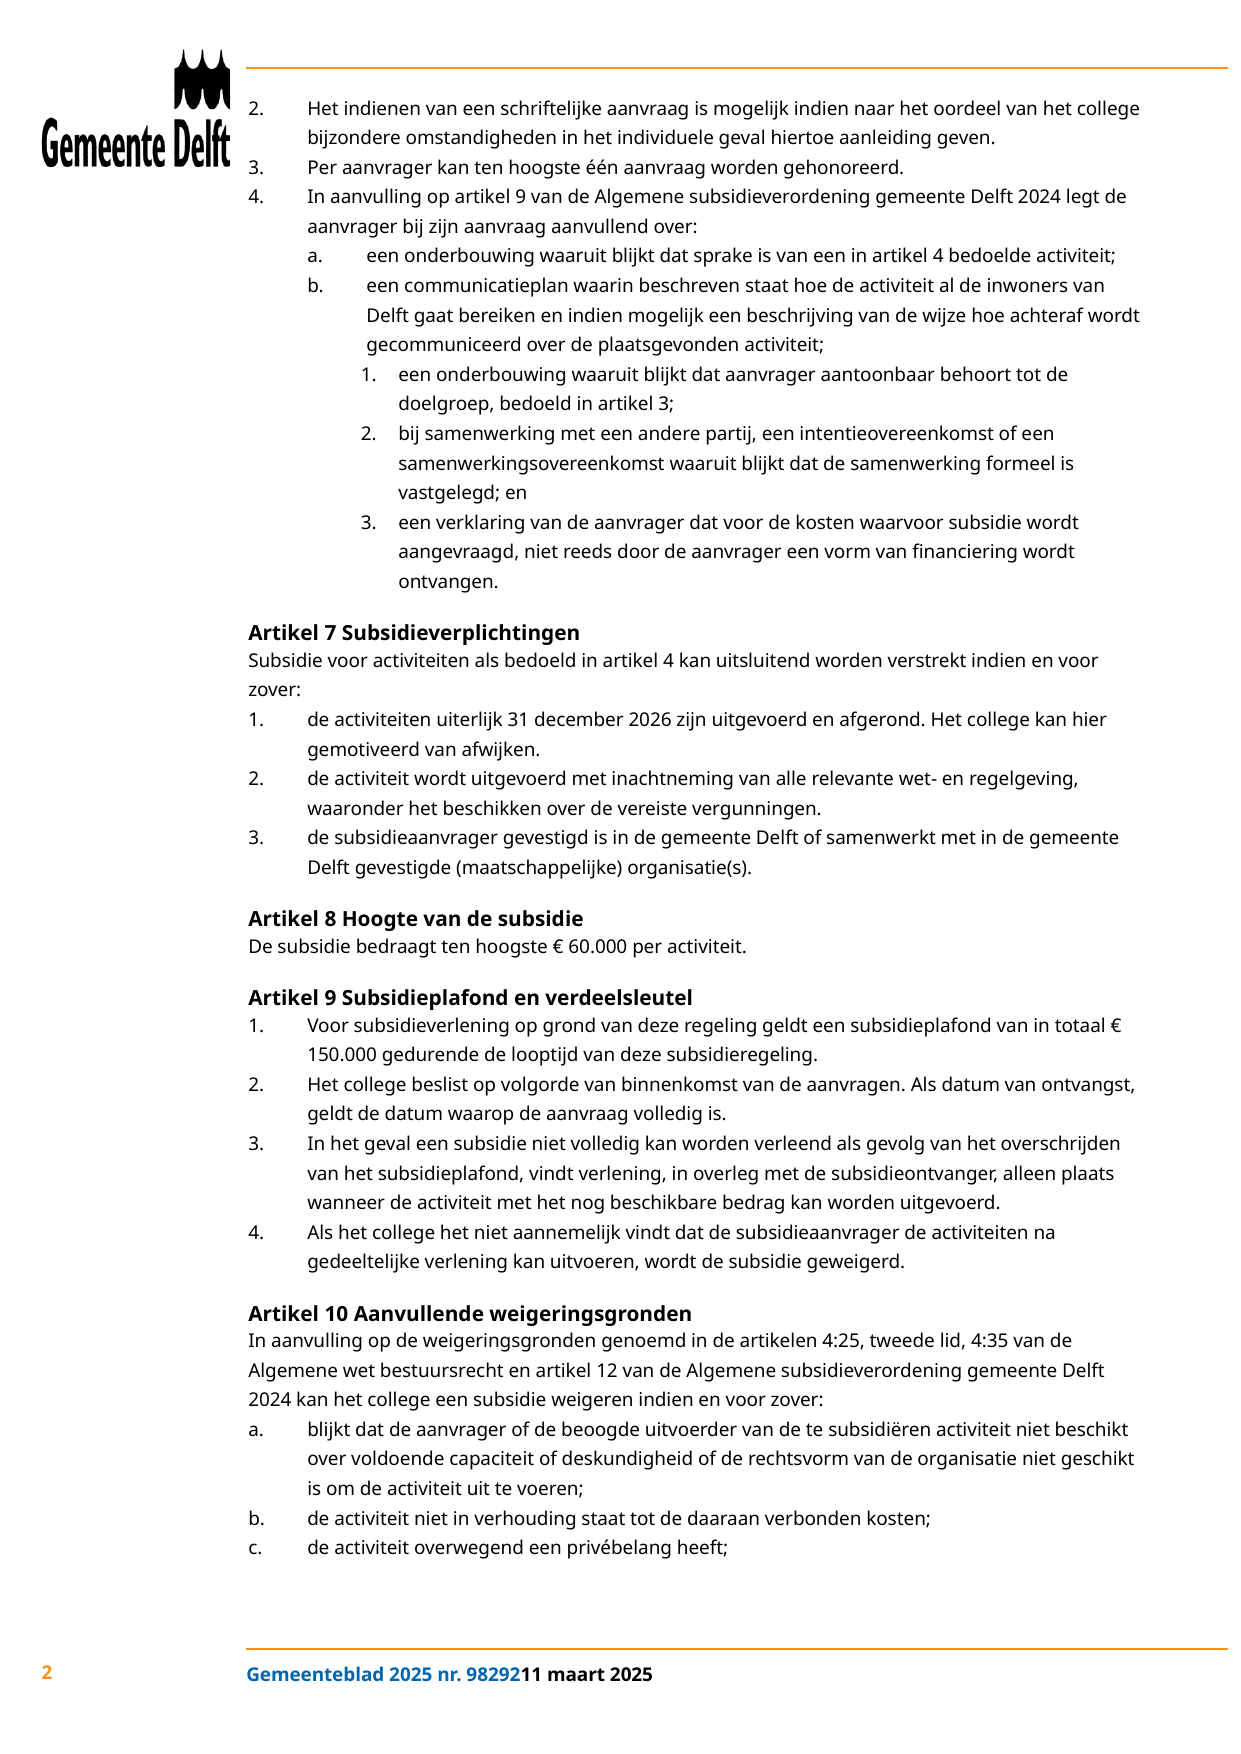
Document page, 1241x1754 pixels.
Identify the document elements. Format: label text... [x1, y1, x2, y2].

list de activiteit wordt uitgevoerd met inachtneming van alle relevante wet- en regelgeving, waaronder het beschikken over de vereiste vergunningen. [248, 765, 1152, 821]
list blijkt dat de aanvrager of de beoogde uitvoerder van de te subsidiëren activiteit niet beschikt over voldoende capaciteit of deskundigheid of de rechtsvorm van de organisatie niet geschikt is om de activiteit uit te voeren; [248, 1416, 1152, 1501]
list In aanvulling op artikel 9 van de Algemene subsidieverordening gemeente Delft 2024 legt de aanvrager bij zijn aanvraag aanvullend over: [248, 183, 1152, 239]
text Subsidie voor activiteiten als bedoeld in artikel 4 kan uitsluitend worden verstrekt indien en voor zover: [248, 647, 1152, 702]
list In het geval een subsidie niet volledig kan worden verleend als gevolg van het overschrijden van het subsidieplafond, vindt verlening, in overleg met de subsidieontvanger, alleen plaats wanneer de activiteit met het nog beschikbare bedrag kan worden uitgevoerd. [248, 1130, 1152, 1215]
list een onderbouwing waaruit blijkt dat sprake is van een in artikel 4 bedoelde activiteit; [307, 243, 1152, 268]
list Als het college het niet aannemelijk vindt dat de subsidieaanvrager de activiteiten na gedeeltelijke verlening kan uitvoeren, wordt de subsidie geweigerd. [248, 1219, 1152, 1274]
list de subsidieaanvrager gevestigd is in de gemeente Delft of samenwerkt met in de gemeente Delft gevestigde (maatschappelijke) organisatie(s). [248, 824, 1152, 880]
picture [41, 47, 231, 172]
list de activiteiten uiterlijk 31 december 2026 zijn uitgevoerd en afgerond. Het college kan hier gemotiveerd van afwijken. [248, 706, 1152, 761]
text In aanvulling op de weigeringsgronden genoemd in de artikelen 4:25, tweede lid, 4:35 van de Algemene wet bestuursrecht en artikel 12 van de Algemene subsidieverordening gemeente Delft 2024 kan het college een subsidie weigeren indien en voor zover: [248, 1327, 1152, 1412]
text Artikel 7 Subsidieverplichtingen [248, 618, 1152, 647]
list een communicatieplan waarin beschreven staat hoe de activiteit al de inwoners van Delft gaat bereiken en indien mogelijk een beschrijving van de wijze hoe achteraf wordt gecommuniceerd over de plaatsgevonden activiteit; [307, 272, 1152, 357]
text Artikel 8 Hoogte van de subsidie [248, 904, 1152, 933]
list de activiteit overwegend een privébelang heeft; [248, 1534, 1152, 1560]
text Artikel 10 Aanvullende weigeringsgronden [248, 1299, 1152, 1327]
list Het indienen van een schriftelijke aanvraag is mogelijk indien naar het oordeel van het college bijzondere omstandigheden in het individuele geval hiertoe aanleiding geven. [248, 95, 1152, 150]
list Voor subsidieverlening op grond van deze regeling geldt een subsidieplafond van in totaal € 150.000 gedurende de looptijd van deze subsidieregeling. [248, 1012, 1152, 1067]
list een verklaring van de aanvrager dat voor de kosten waarvoor subsidie wordt aangevraagd, niet reeds door de aanvrager een vorm van financiering wordt ontvangen. [361, 509, 1152, 594]
list een onderbouwing waaruit blijkt dat aanvrager aantoonbaar behoort tot de doelgroep, bedoeld in artikel 3; [361, 361, 1152, 416]
list de activiteit niet in verhouding staat tot de daaraan verbonden kosten; [248, 1505, 1152, 1531]
list Per aanvrager kan ten hoogste één aanvraag worden gehonoreerd. [248, 154, 1152, 180]
text Artikel 9 Subsidieplafond en verdeelsleutel [248, 983, 1152, 1012]
list Het college beslist op volgorde van binnenkomst van de aanvragen. Als datum van ontvangst, geldt de datum waarop de aanvraag volledig is. [248, 1071, 1152, 1126]
text De subsidie bedraagt ten hoogste € 60.000 per activiteit. [248, 933, 1152, 959]
list bij samenwerking met een andere partij, een intentieovereenkomst of een samenwerkingsovereenkomst waaruit blijkt dat de samenwerking formeel is vastgelegd; en [361, 420, 1152, 505]
